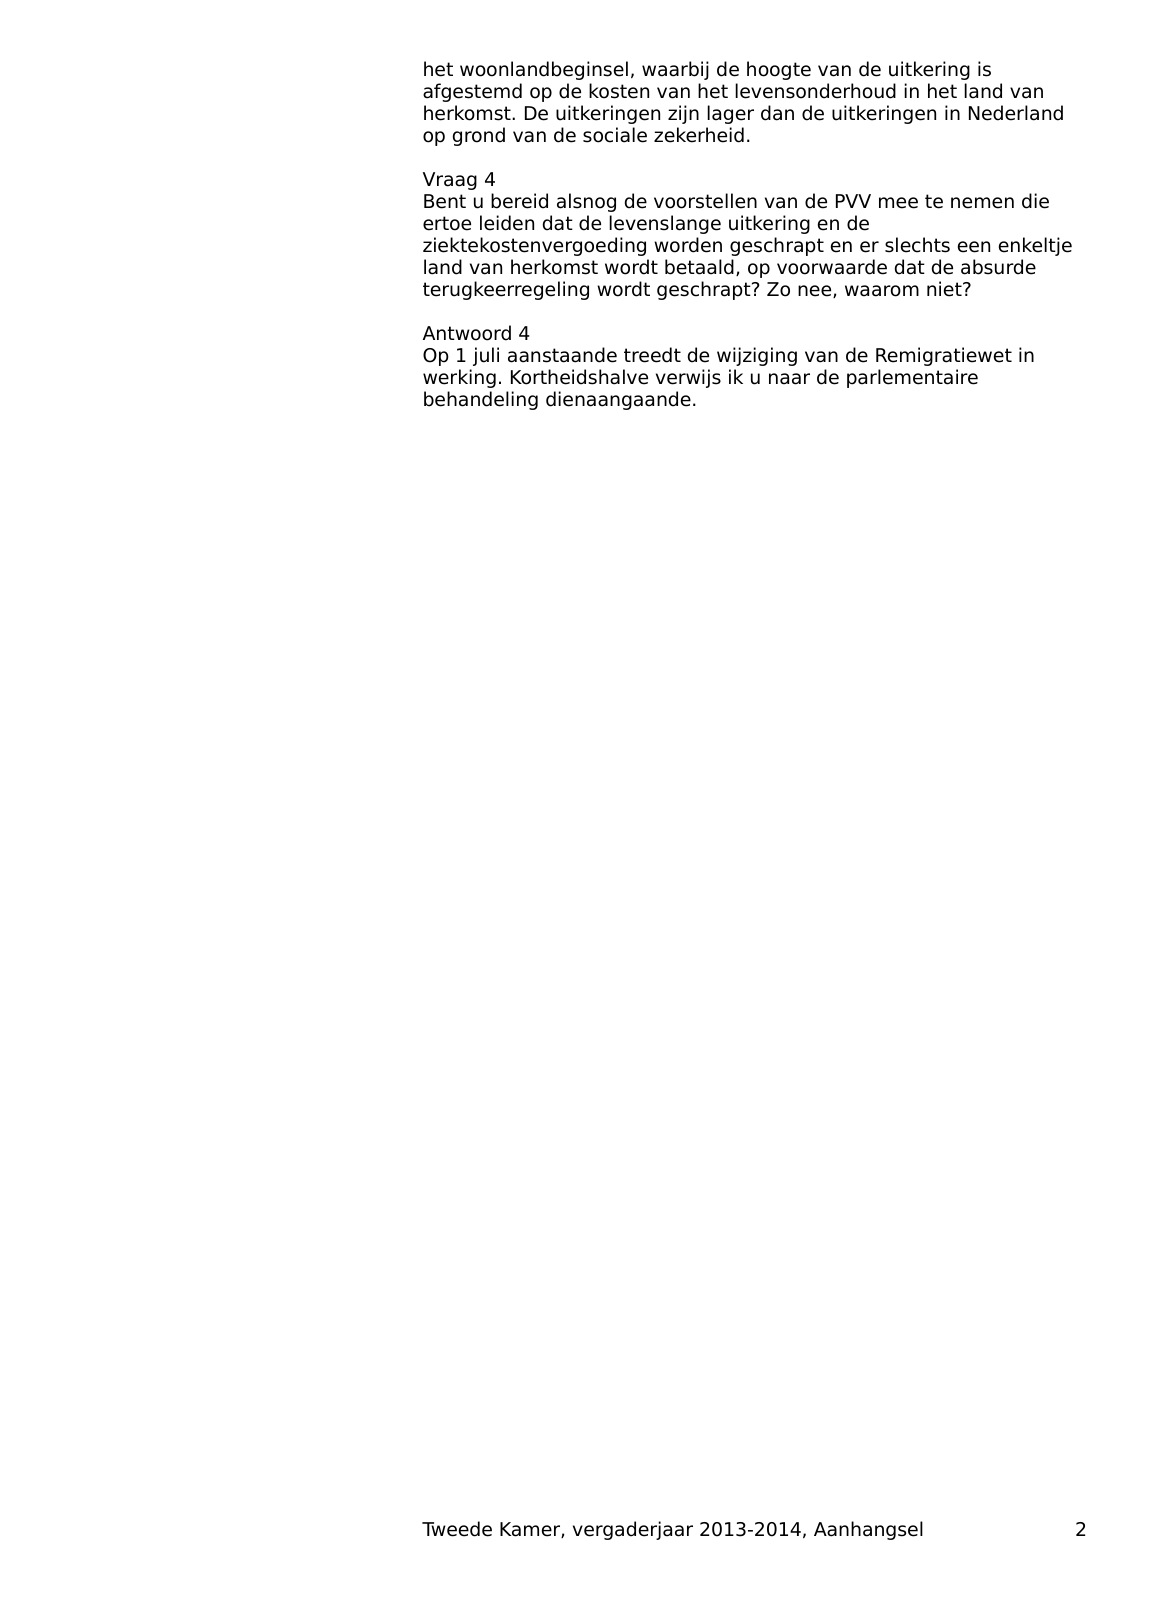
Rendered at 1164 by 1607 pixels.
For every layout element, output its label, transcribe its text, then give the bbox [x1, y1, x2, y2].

text het woonlandbeginsel, waarbij de hoogte van de uitkering is afgestemd op de kosten van het levensonderhoud in het land van herkomst. De uitkeringen zijn lager dan de uitkeringen in Nederland op grond van de sociale zekerheid. [422, 59, 1087, 147]
text Antwoord 4 [422, 323, 1087, 345]
text Op 1 juli aanstaande treedt de wijziging van de Remigratiewet in werking. Kortheidshalve verwijs ik u naar de parlementaire behandeling dienaangaande. [422, 345, 1087, 411]
text Bent u bereid alsnog de voorstellen van de PVV mee te nemen die ertoe leiden dat de levenslange uitkering en de ziektekostenvergoeding worden geschrapt en er slechts een enkeltje land van herkomst wordt betaald, op voorwaarde dat de absurde terugkeerregeling wordt geschrapt? Zo nee, waarom niet? [422, 191, 1087, 301]
text Vraag 4 [422, 169, 1087, 191]
